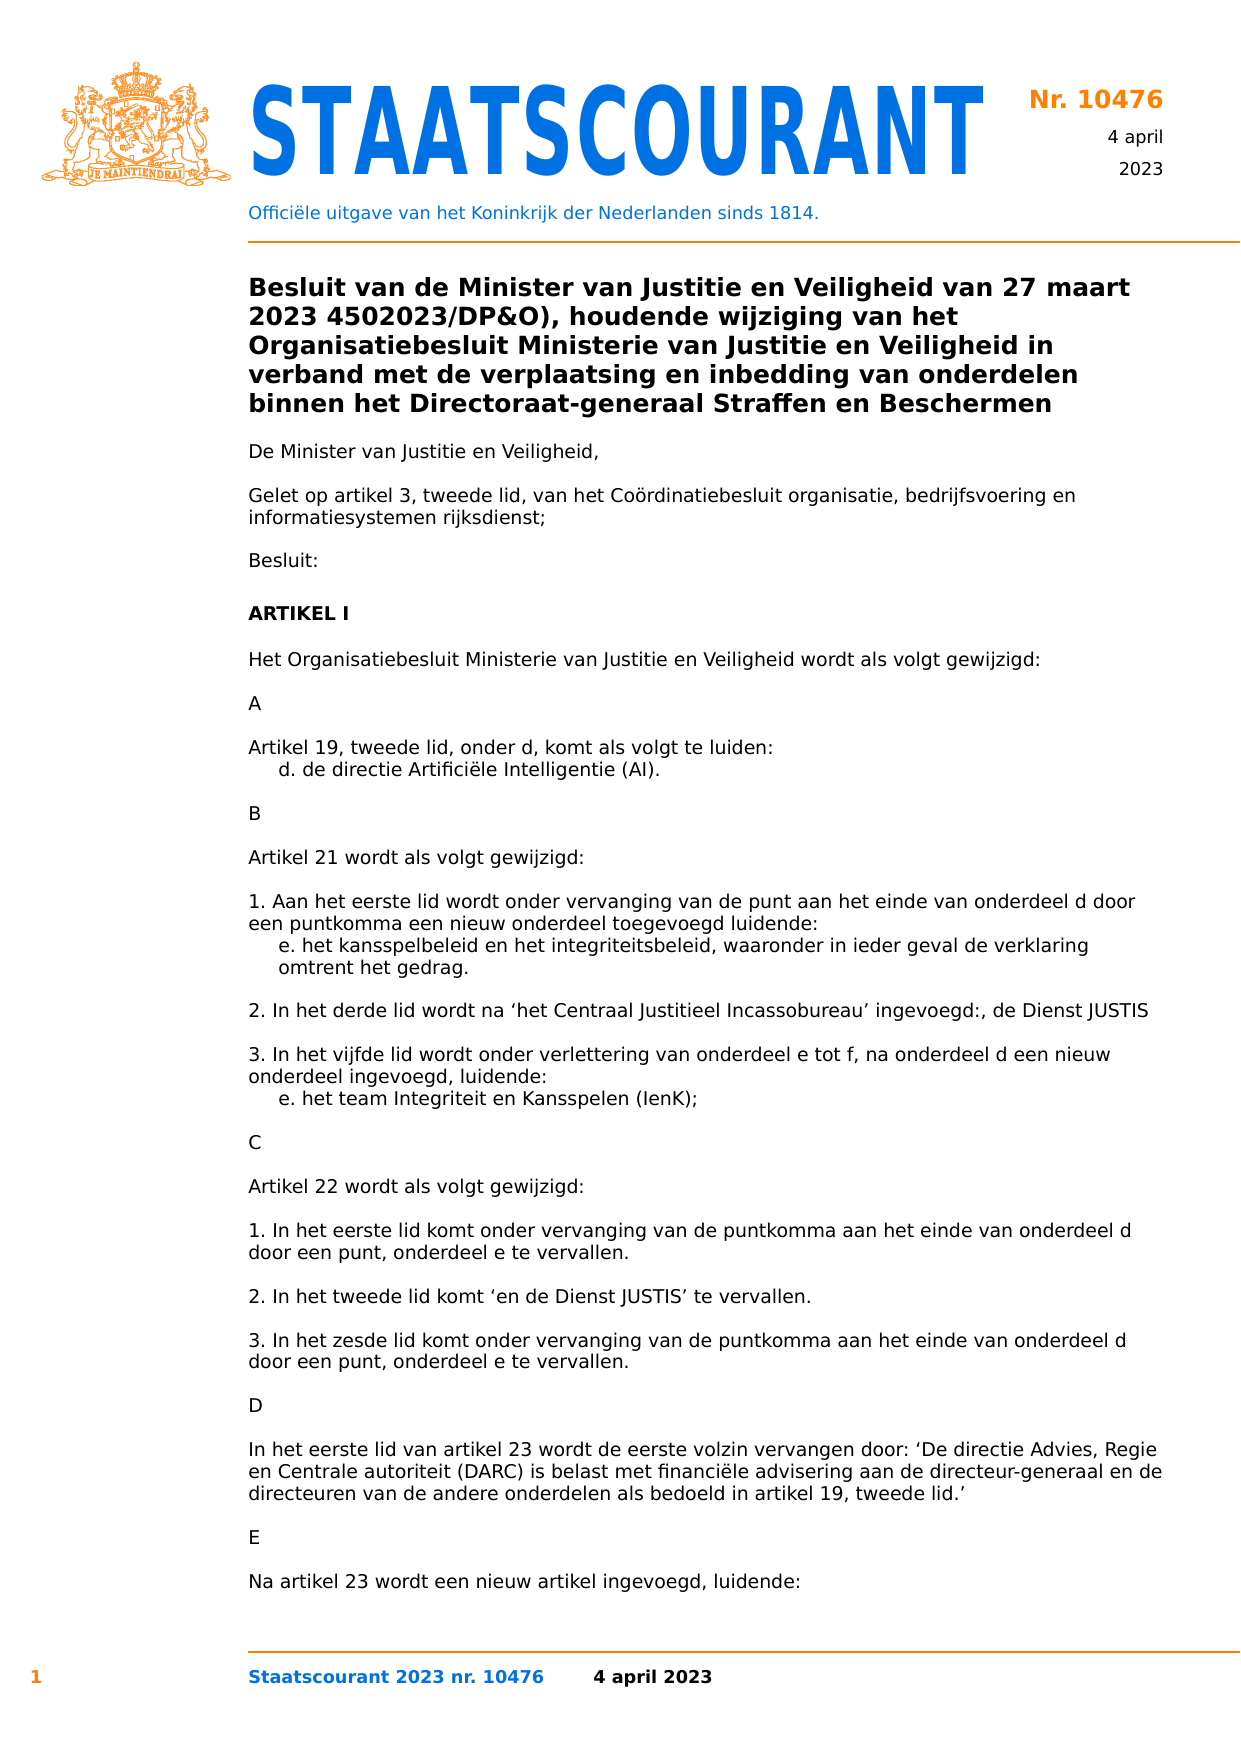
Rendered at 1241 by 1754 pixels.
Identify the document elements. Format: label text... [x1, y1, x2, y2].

table_cell Officiële uitgave van het Koninkrijk der Nederlanden sinds 1814. [248, 203, 1240, 241]
table_header [25, 62, 248, 241]
text 1. Aan het eerste lid wordt onder vervanging van de punt aan het einde van onderdeel d door een puntkomma een nieuw onderdeel toegevoegd luidende: [248, 891, 1163, 934]
table_cell 4 april [998, 121, 1240, 153]
picture [41, 62, 231, 186]
text D [248, 1395, 1163, 1417]
text E [248, 1527, 1163, 1549]
text 3. In het zesde lid komt onder vervanging van de puntkomma aan het einde van onderdeel d door een punt, onderdeel e te vervallen. [248, 1329, 1163, 1373]
text 2. In het tweede lid komt ‘en de Dienst JUSTIS’ te vervallen. [248, 1286, 1163, 1308]
text De Minister van Justitie en Veiligheid, [248, 441, 1163, 463]
text e. het team Integriteit en Kansspelen (IenK); [278, 1088, 1163, 1110]
text Gelet op artikel 3, tweede lid, van het Coördinatiebesluit organisatie, bedrijfsvoering en informatiesystemen rijksdienst; [248, 484, 1163, 528]
table_cell 2023 [998, 153, 1240, 203]
text d. de directie Artificiële Intelligentie (AI). [278, 759, 1163, 781]
table_header Nr. 10476 [998, 62, 1240, 121]
text Het Organisatiebesluit Ministerie van Justitie en Veiligheid wordt als volgt gewijzigd: [248, 649, 1163, 671]
text e. het kansspelbeleid en het integriteitsbeleid, waaronder in ieder geval de verklaring omtrent het gedrag. [278, 934, 1163, 978]
subtitle Besluit van de Minister van Justitie en Veiligheid van 27 maart 2023 4502023/DP&O), houdende wijziging van het Organisatiebesluit Ministerie van Justitie en Veiligheid in verband met de verplaatsing en inbedding van onderdelen binnen het Directoraat-generaal Straffen en Beschermen [248, 273, 1163, 419]
text Na artikel 23 wordt een nieuw artikel ingevoegd, luidende: [248, 1571, 1163, 1593]
text 2. In het derde lid wordt na ‘het Centraal Justitieel Incassobureau’ ingevoegd:, de Dienst JUSTIS [248, 1000, 1163, 1022]
text 3. In het vijfde lid wordt onder verlettering van onderdeel e tot f, na onderdeel d een nieuw onderdeel ingevoegd, luidende: [248, 1044, 1163, 1088]
text C [248, 1132, 1163, 1154]
text Artikel 19, tweede lid, onder d, komt als volgt te luiden: [248, 737, 1163, 759]
text Artikel 21 wordt als volgt gewijzigd: [248, 847, 1163, 869]
text Besluit: [248, 550, 1163, 572]
text In het eerste lid van artikel 23 wordt de eerste volzin vervangen door: ‘De directie Advies, Regie en Centrale autoriteit (DARC) is belast met financiële advisering aan de directeur-generaal en de directeuren van de andere onderdelen als bedoeld in artikel 19, tweede lid.’ [248, 1439, 1163, 1505]
text A [248, 693, 1163, 715]
text 1. In het eerste lid komt onder vervanging van de puntkomma aan het einde van onderdeel d door een punt, onderdeel e te vervallen. [248, 1220, 1163, 1264]
table_header STAATSCOURANT [248, 62, 998, 203]
subtitle ARTIKEL I [248, 602, 1163, 624]
text Artikel 22 wordt als volgt gewijzigd: [248, 1176, 1163, 1198]
text B [248, 803, 1163, 825]
